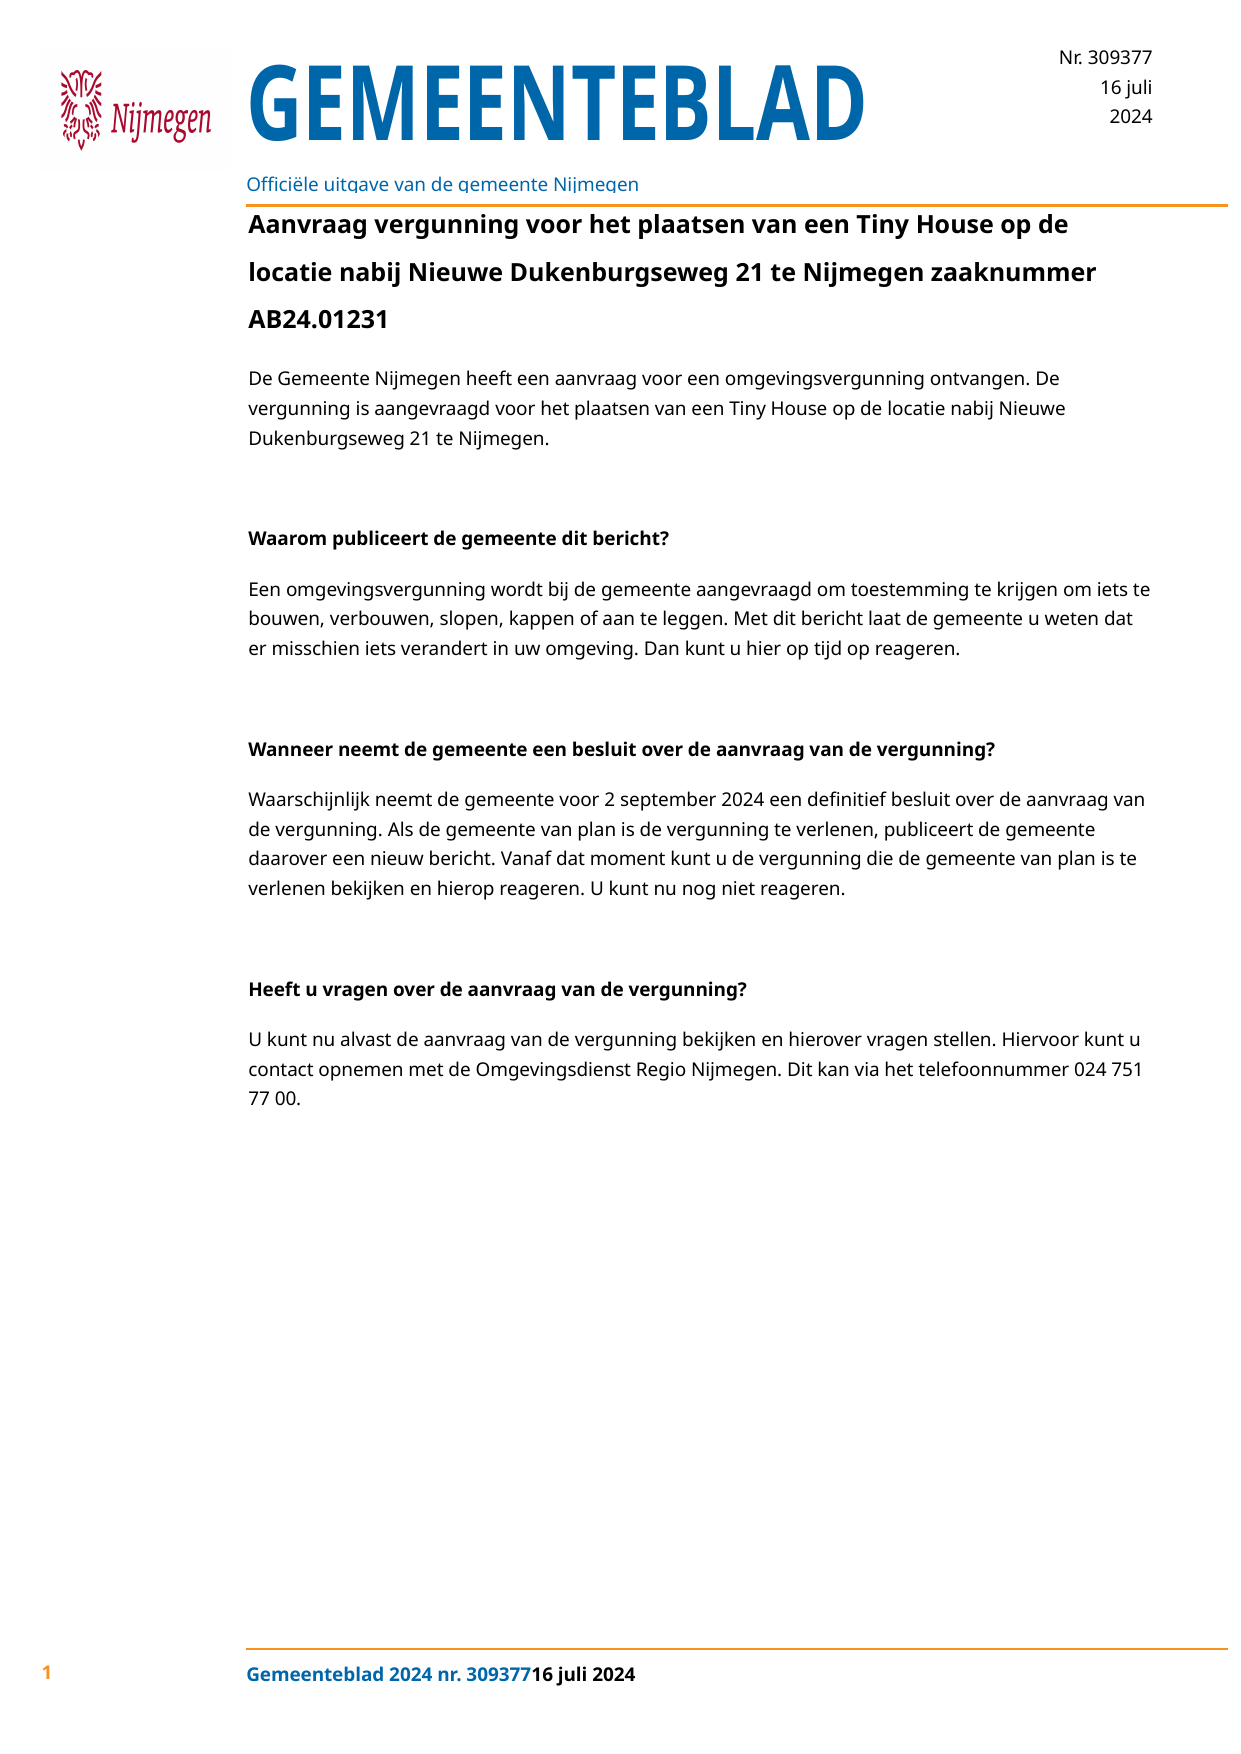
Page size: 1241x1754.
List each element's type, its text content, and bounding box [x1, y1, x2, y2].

text Heeft u vragen over de aanvraag van de vergunning? [248, 976, 1152, 1002]
text Aanvraag vergunning voor het plaatsen van een Tiny House op de locatie nabij Nieuwe Dukenburgseweg 21 te Nijmegen zaaknummer AB24.01231 [248, 207, 1152, 336]
text Een omgevingsvergunning wordt bij de gemeente aangevraagd om toestemming te krijgen om iets te bouwen, verbouwen, slopen, kappen of aan te leggen. Met dit bericht laat de gemeente u weten dat er misschien iets verandert in uw omgeving. Dan kunt u hier op tijd op reageren. [248, 576, 1152, 661]
text Waarom publiceert de gemeente dit bericht? [248, 526, 1152, 551]
text Waarschijnlijk neemt de gemeente voor 2 september 2024 een definitief besluit over de aanvraag van de vergunning. Als de gemeente van plan is de vergunning te verlenen, publiceert de gemeente daarover een nieuw bericht. Vanaf dat moment kunt u de vergunning die de gemeente van plan is te verlenen bekijken en hierop reageren. U kunt nu nog niet reageren. [248, 786, 1152, 901]
text Wanneer neemt de gemeente een besluit over de aanvraag van de vergunning? [248, 736, 1152, 762]
picture [41, 47, 231, 172]
text U kunt nu alvast de aanvraag van de vergunning bekijken en hierover vragen stellen. Hiervoor kunt u contact opnemen met de Omgevingsdienst Regio Nijmegen. Dit kan via het telefoonnummer 024 751 77 00. [248, 1026, 1152, 1111]
text De Gemeente Nijmegen heeft een aanvraag voor een omgevingsvergunning ontvangen. De vergunning is aangevraagd voor het plaatsen van een Tiny House op de locatie nabij Nieuwe Dukenburgseweg 21 te Nijmegen. [248, 366, 1152, 450]
